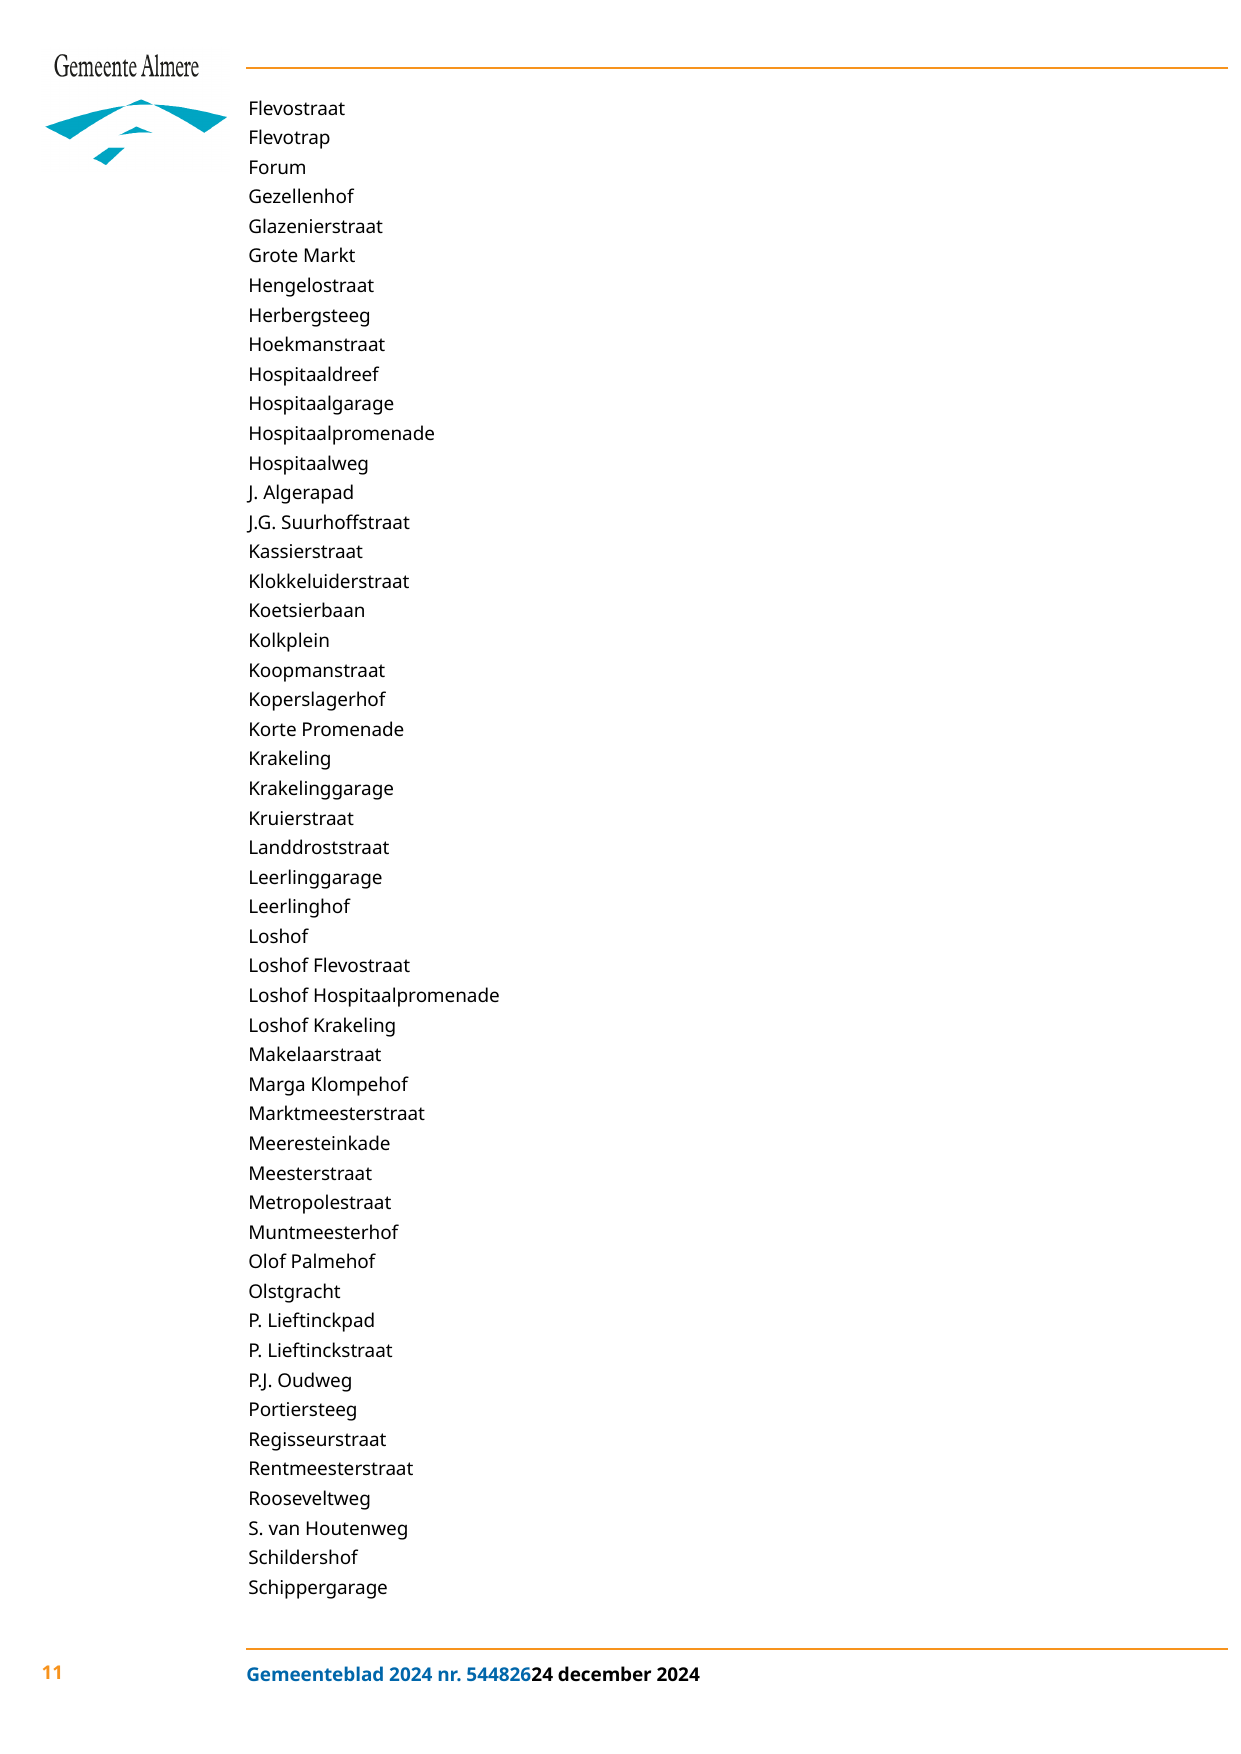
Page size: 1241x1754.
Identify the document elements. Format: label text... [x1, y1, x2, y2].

text Koperslagerhof [248, 686, 1152, 712]
text Flevotrap [248, 124, 1152, 150]
text P. Lieftinckpad [248, 1308, 1152, 1333]
text Muntmeesterhof [248, 1219, 1152, 1245]
text Koopmanstraat [248, 657, 1152, 683]
text P. Lieftinckstraat [248, 1337, 1152, 1363]
text Grote Markt [248, 243, 1152, 268]
text Leerlinggarage [248, 864, 1152, 890]
text Koetsierbaan [248, 598, 1152, 623]
text Portiersteeg [248, 1396, 1152, 1422]
text J. Algerapad [248, 479, 1152, 505]
text Kolkplein [248, 627, 1152, 653]
text Rooseveltweg [248, 1485, 1152, 1511]
text Korte Promenade [248, 716, 1152, 742]
text Kassierstraat [248, 538, 1152, 564]
text Metropolestraat [248, 1189, 1152, 1215]
text Krakeling [248, 746, 1152, 771]
text Krakelinggarage [248, 775, 1152, 801]
text Flevostraat [248, 95, 1152, 121]
text Meesterstraat [248, 1160, 1152, 1186]
text Schippergarage [248, 1574, 1152, 1600]
picture [41, 47, 231, 172]
text Rentmeesterstraat [248, 1456, 1152, 1481]
text Hospitaalweg [248, 450, 1152, 476]
text Marktmeesterstraat [248, 1101, 1152, 1126]
text Glazenierstraat [248, 213, 1152, 239]
text Hospitaalpromenade [248, 420, 1152, 446]
text Leerlinghof [248, 893, 1152, 919]
text Regisseurstraat [248, 1426, 1152, 1452]
text Klokkeluiderstraat [248, 568, 1152, 594]
text Olof Palmehof [248, 1248, 1152, 1274]
text Schildershof [248, 1544, 1152, 1570]
text Marga Klompehof [248, 1071, 1152, 1097]
text Meeresteinkade [248, 1130, 1152, 1156]
text Loshof Flevostraat [248, 953, 1152, 978]
text Kruierstraat [248, 805, 1152, 831]
text Herbergsteeg [248, 302, 1152, 328]
text Loshof [248, 923, 1152, 949]
text Hospitaalgarage [248, 391, 1152, 416]
text Hoekmanstraat [248, 331, 1152, 357]
text Loshof Hospitaalpromenade [248, 982, 1152, 1008]
text Hospitaaldreef [248, 361, 1152, 387]
text Hengelostraat [248, 272, 1152, 298]
text Loshof Krakeling [248, 1012, 1152, 1038]
text Forum [248, 154, 1152, 180]
text Olstgracht [248, 1278, 1152, 1304]
text J.G. Suurhoffstraat [248, 509, 1152, 535]
text Gezellenhof [248, 183, 1152, 209]
text P.J. Oudweg [248, 1367, 1152, 1393]
text Landdroststraat [248, 834, 1152, 860]
text S. van Houtenweg [248, 1515, 1152, 1541]
text Makelaarstraat [248, 1041, 1152, 1067]
